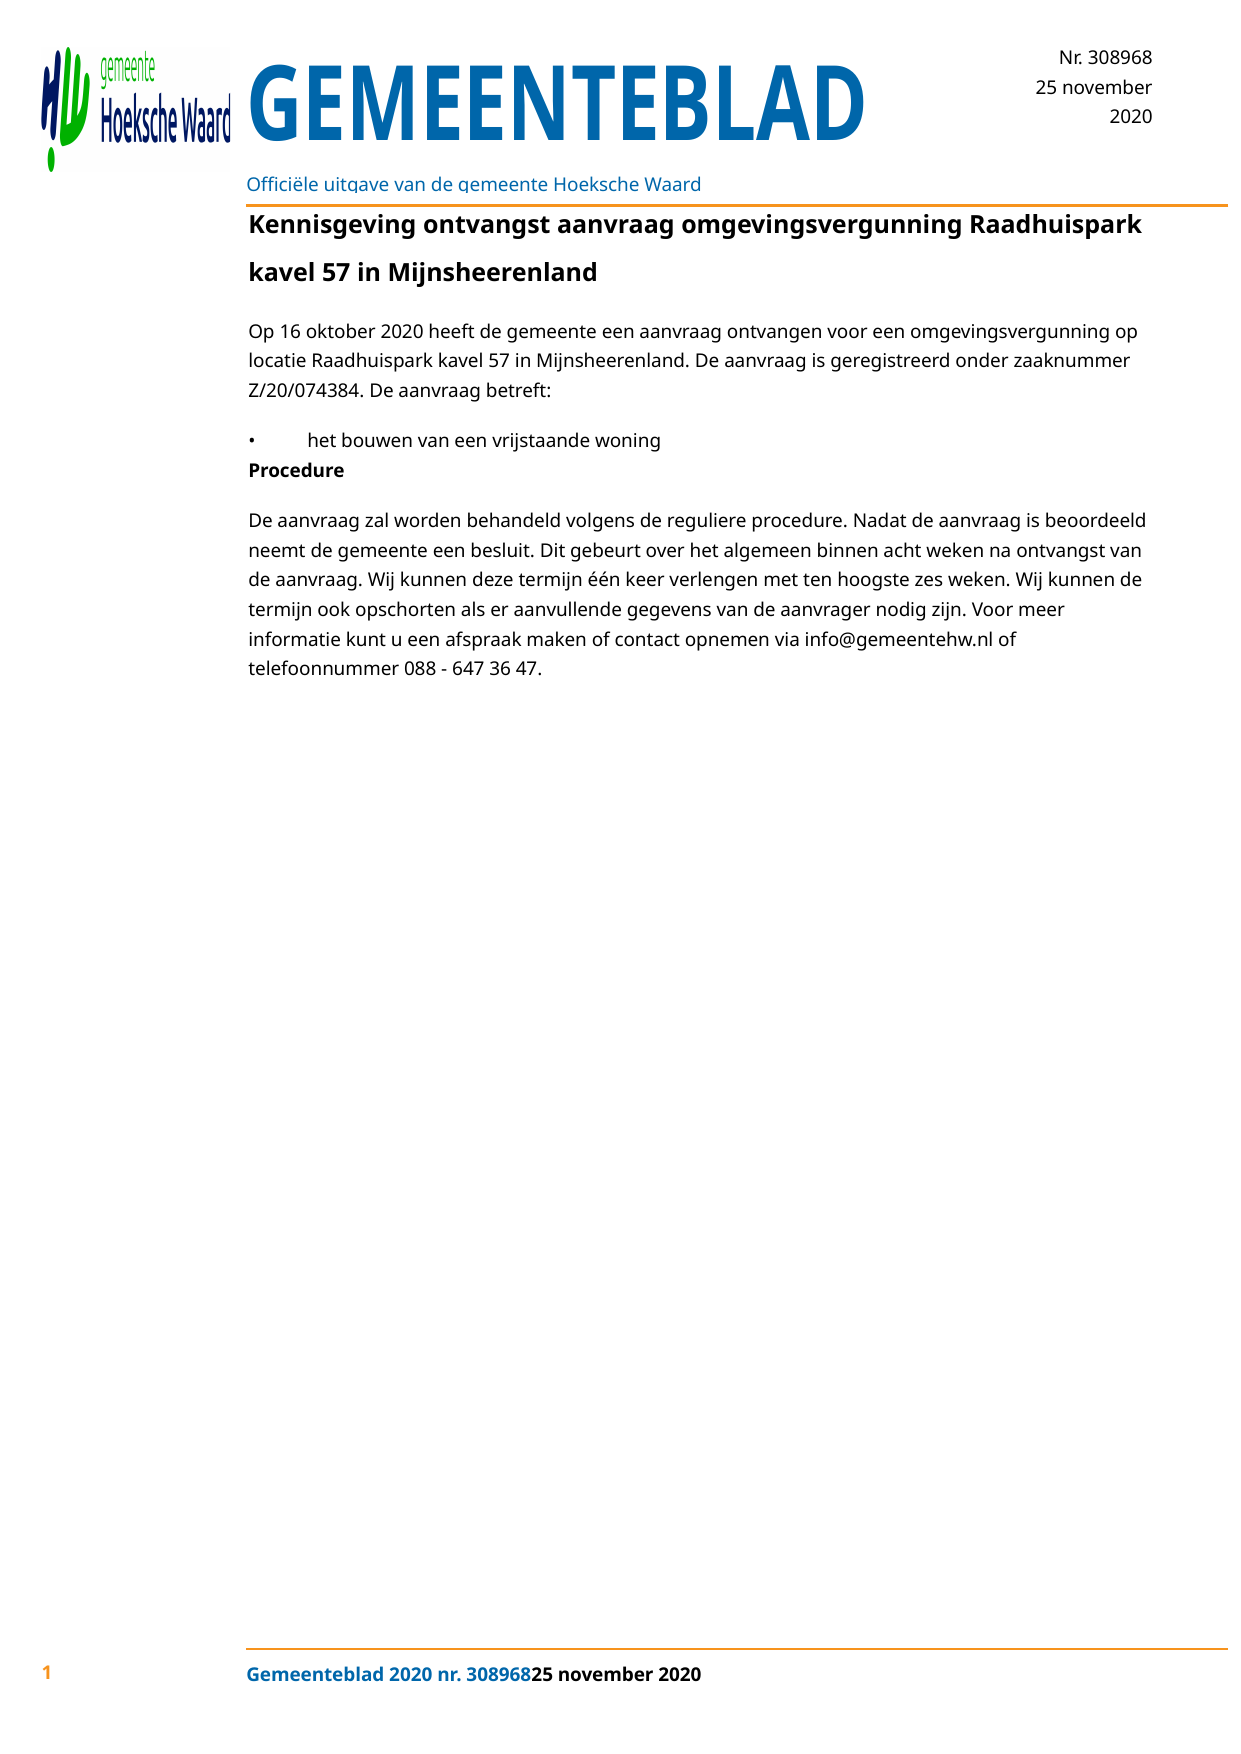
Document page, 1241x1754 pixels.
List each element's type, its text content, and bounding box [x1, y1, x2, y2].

list het bouwen van een vrijstaande woning [248, 427, 1152, 453]
text Op 16 oktober 2020 heeft de gemeente een aanvraag ontvangen voor een omgevingsvergunning op locatie Raadhuispark kavel 57 in Mijnsheerenland. De aanvraag is geregistreerd onder zaaknummer Z/20/074384. De aanvraag betreft: [248, 318, 1152, 403]
text Kennisgeving ontvangst aanvraag omgevingsvergunning Raadhuispark kavel 57 in Mijnsheerenland [248, 207, 1152, 288]
picture [41, 47, 231, 172]
text De aanvraag zal worden behandeld volgens de reguliere procedure. Nadat de aanvraag is beoordeeld neemt de gemeente een besluit. Dit gebeurt over het algemeen binnen acht weken na ontvangst van de aanvraag. Wij kunnen deze termijn één keer verlengen met ten hoogste zes weken. Wij kunnen de termijn ook opschorten als er aanvullende gegevens van de aanvrager nodig zijn. Voor meer informatie kunt u een afspraak maken of contact opnemen via info@gemeentehw.nl of telefoonnummer 088 - 647 36 47. [248, 507, 1152, 681]
text Procedure [248, 457, 1152, 483]
